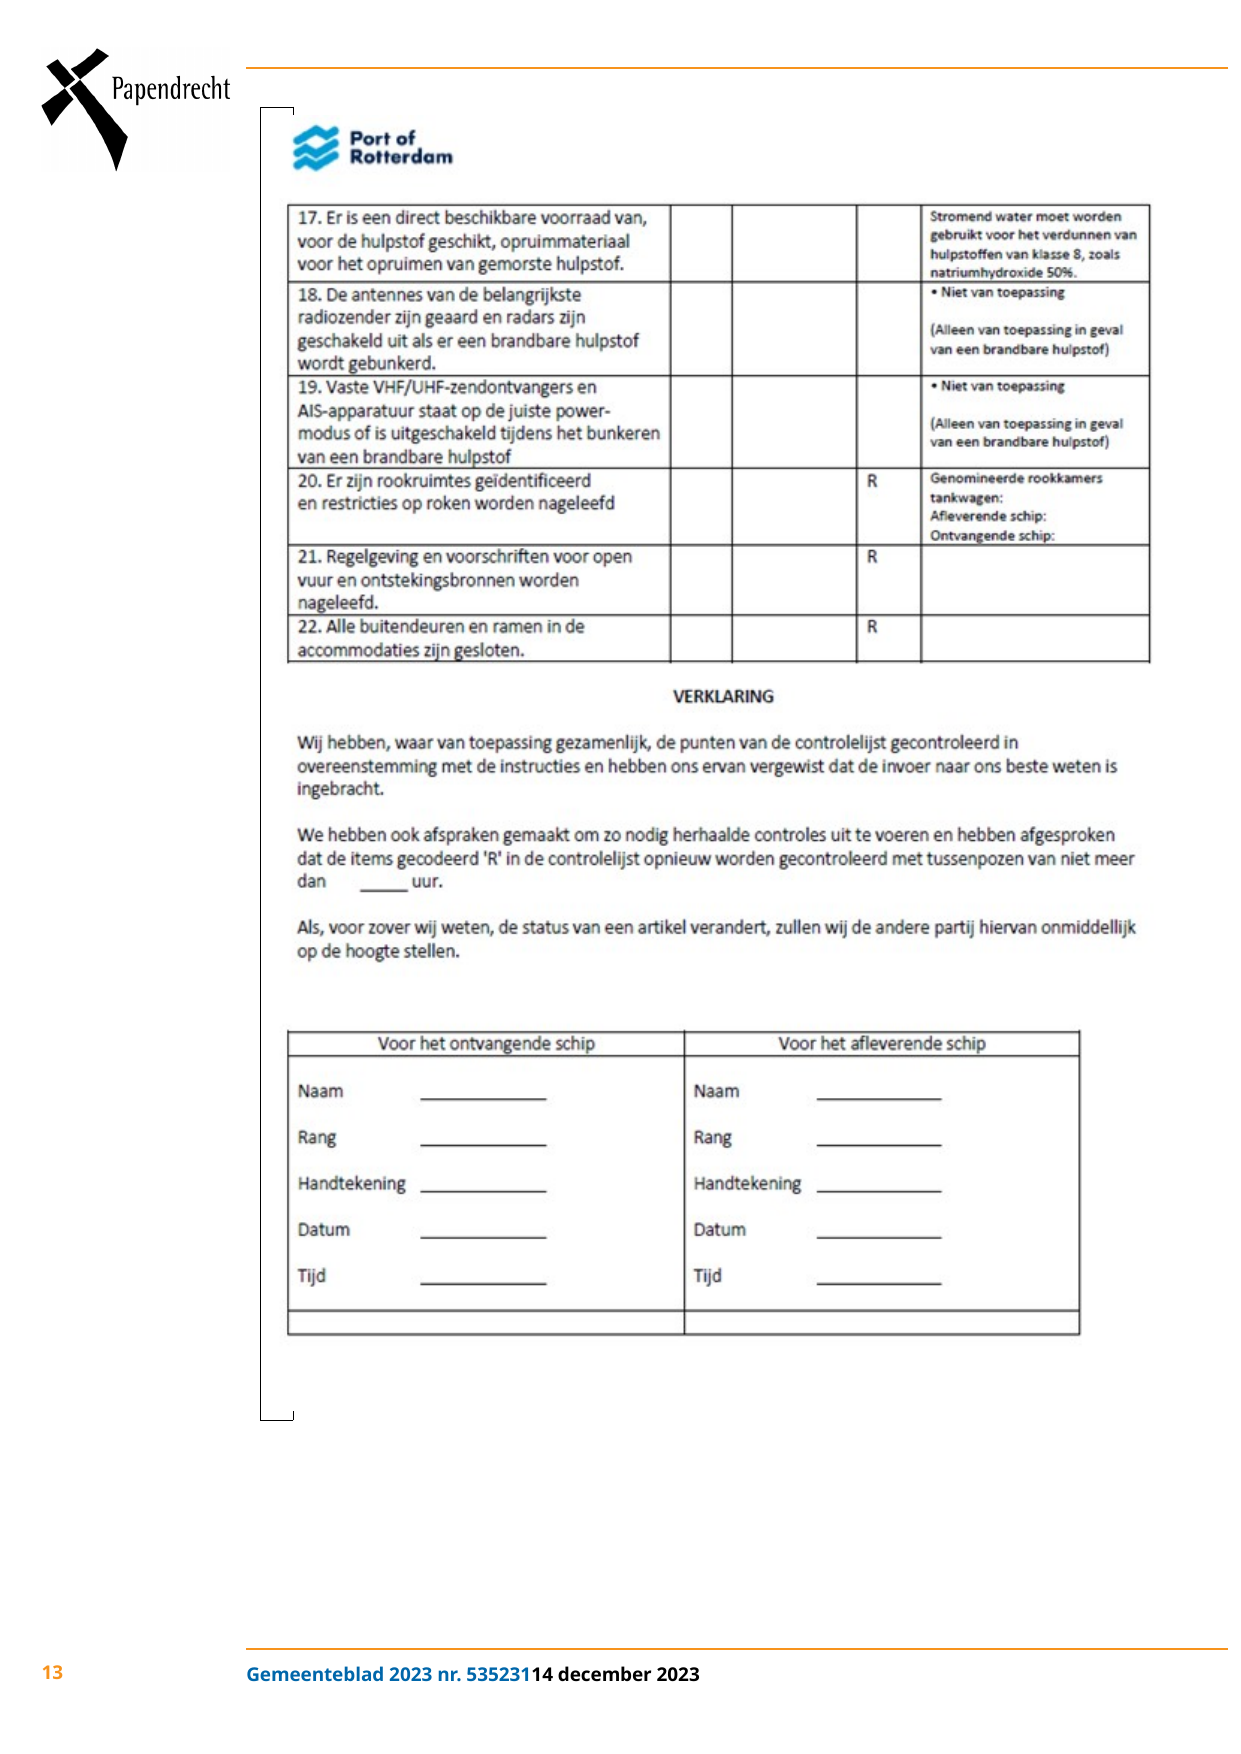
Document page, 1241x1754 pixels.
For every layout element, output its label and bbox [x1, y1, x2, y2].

picture [41, 47, 231, 172]
picture [268, 115, 1173, 1411]
